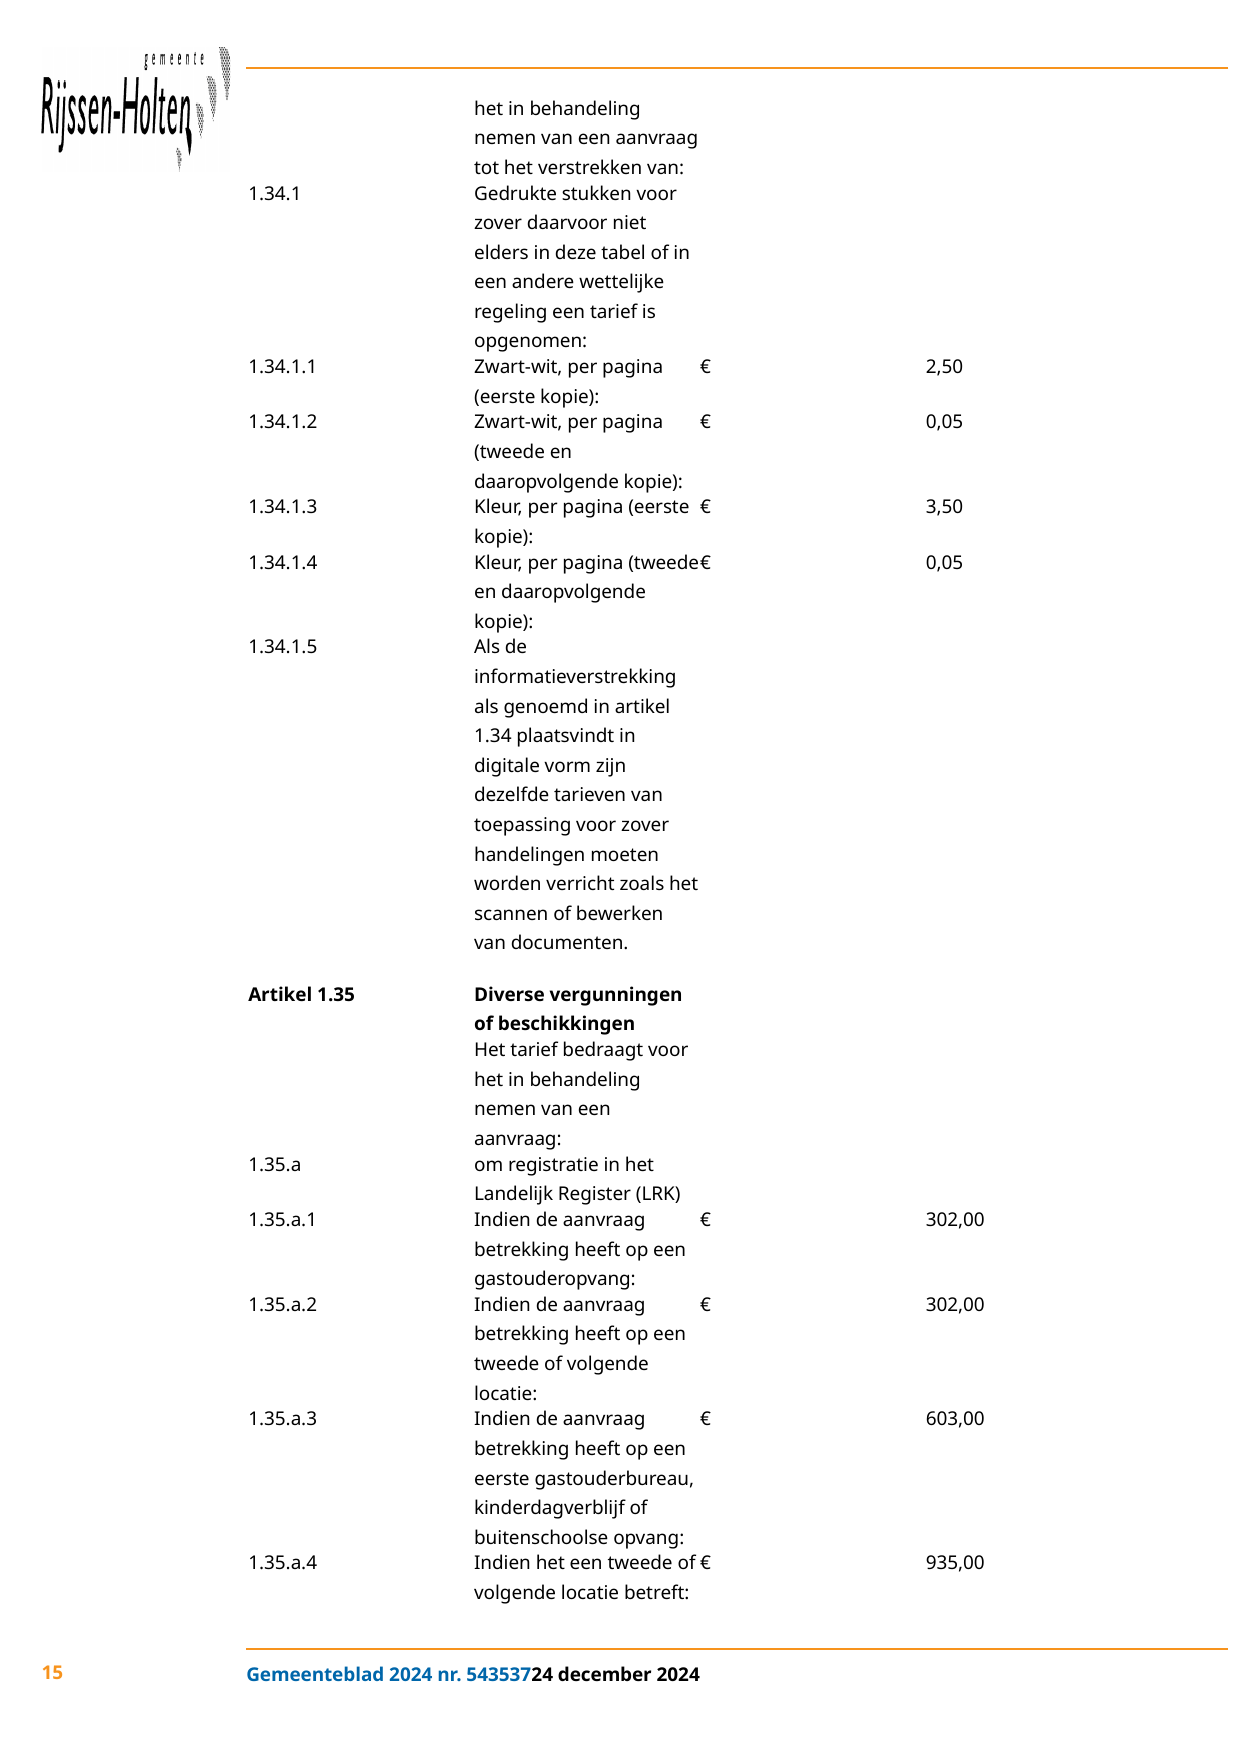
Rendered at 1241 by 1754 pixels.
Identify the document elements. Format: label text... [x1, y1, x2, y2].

table_cell 1.34.1.2 [248, 409, 474, 493]
table_cell 1.34.1.4 [248, 549, 474, 634]
table_cell Artikel 1.35 [248, 981, 474, 1036]
table_cell [474, 955, 700, 981]
table_cell € [700, 353, 926, 409]
table_cell Gedrukte stukken voor zover daarvoor niet elders in deze tabel of in een andere wettelijke regeling een tarief is opgenomen: [474, 180, 700, 353]
table_cell Diverse vergunningen of beschikkingen [474, 981, 700, 1036]
table_cell € [700, 1206, 926, 1291]
table_cell 1.35.a.2 [248, 1291, 474, 1406]
table_cell [926, 95, 1152, 180]
picture [41, 47, 231, 172]
table_cell om registratie in het Landelijk Register (LRK) [474, 1151, 700, 1206]
table_cell [700, 981, 926, 1036]
table_cell 302,00 [926, 1206, 1152, 1291]
table_cell 302,00 [926, 1291, 1152, 1406]
table_cell 1.34.1.1 [248, 353, 474, 409]
table_cell Kleur, per pagina (tweede en daaropvolgende kopie): [474, 549, 700, 634]
table_cell € [700, 409, 926, 493]
table_cell [700, 180, 926, 353]
table_cell 1.34.1.5 [248, 634, 474, 955]
table_cell € [700, 494, 926, 549]
table_cell 1.35.a [248, 1151, 474, 1206]
table_cell [700, 955, 926, 981]
table_cell 1.35.a.4 [248, 1550, 474, 1605]
table_cell [248, 955, 474, 981]
table_cell Kleur, per pagina (eerste kopie): [474, 494, 700, 549]
table_cell € [700, 1550, 926, 1605]
table_cell [700, 95, 926, 180]
table_cell [926, 955, 1152, 981]
table_cell [926, 634, 1152, 955]
table_cell [926, 180, 1152, 353]
table_cell € [700, 1291, 926, 1406]
table_cell Indien de aanvraag betrekking heeft op een eerste gastouderbureau, kinderdagverblijf of buitenschoolse opvang: [474, 1406, 700, 1549]
table_cell het in behandeling nemen van een aanvraag tot het verstrekken van: [474, 95, 700, 180]
table_cell 603,00 [926, 1406, 1152, 1549]
table_cell [926, 1151, 1152, 1206]
table_cell Indien de aanvraag betrekking heeft op een gastouderopvang: [474, 1206, 700, 1291]
table_cell Indien het een tweede of volgende locatie betreft: [474, 1550, 700, 1605]
table_cell 1.35.a.1 [248, 1206, 474, 1291]
table_cell 3,50 [926, 494, 1152, 549]
table_cell 0,05 [926, 549, 1152, 634]
table_cell 2,50 [926, 353, 1152, 409]
table_cell [248, 95, 474, 180]
table_cell Zwart-wit, per pagina (tweede en daaropvolgende kopie): [474, 409, 700, 493]
table_cell [926, 1036, 1152, 1151]
table_cell Als de informatieverstrekking als genoemd in artikel 1.34 plaatsvindt in digitale vorm zijn dezelfde tarieven van toepassing voor zover handelingen moeten worden verricht zoals het scannen of bewerken van documenten. [474, 634, 700, 955]
table_cell 1.34.1 [248, 180, 474, 353]
table_cell [926, 981, 1152, 1036]
table_cell Het tarief bedraagt voor het in behandeling nemen van een aanvraag: [474, 1036, 700, 1151]
table_cell [700, 1036, 926, 1151]
table_cell € [700, 1406, 926, 1549]
table_cell 1.34.1.3 [248, 494, 474, 549]
table_cell Zwart-wit, per pagina (eerste kopie): [474, 353, 700, 409]
table_cell 1.35.a.3 [248, 1406, 474, 1549]
table_cell Indien de aanvraag betrekking heeft op een tweede of volgende locatie: [474, 1291, 700, 1406]
table_cell [700, 634, 926, 955]
table_cell [248, 1036, 474, 1151]
table_cell 935,00 [926, 1550, 1152, 1605]
table_cell 0,05 [926, 409, 1152, 493]
table_cell [700, 1151, 926, 1206]
table_cell € [700, 549, 926, 634]
